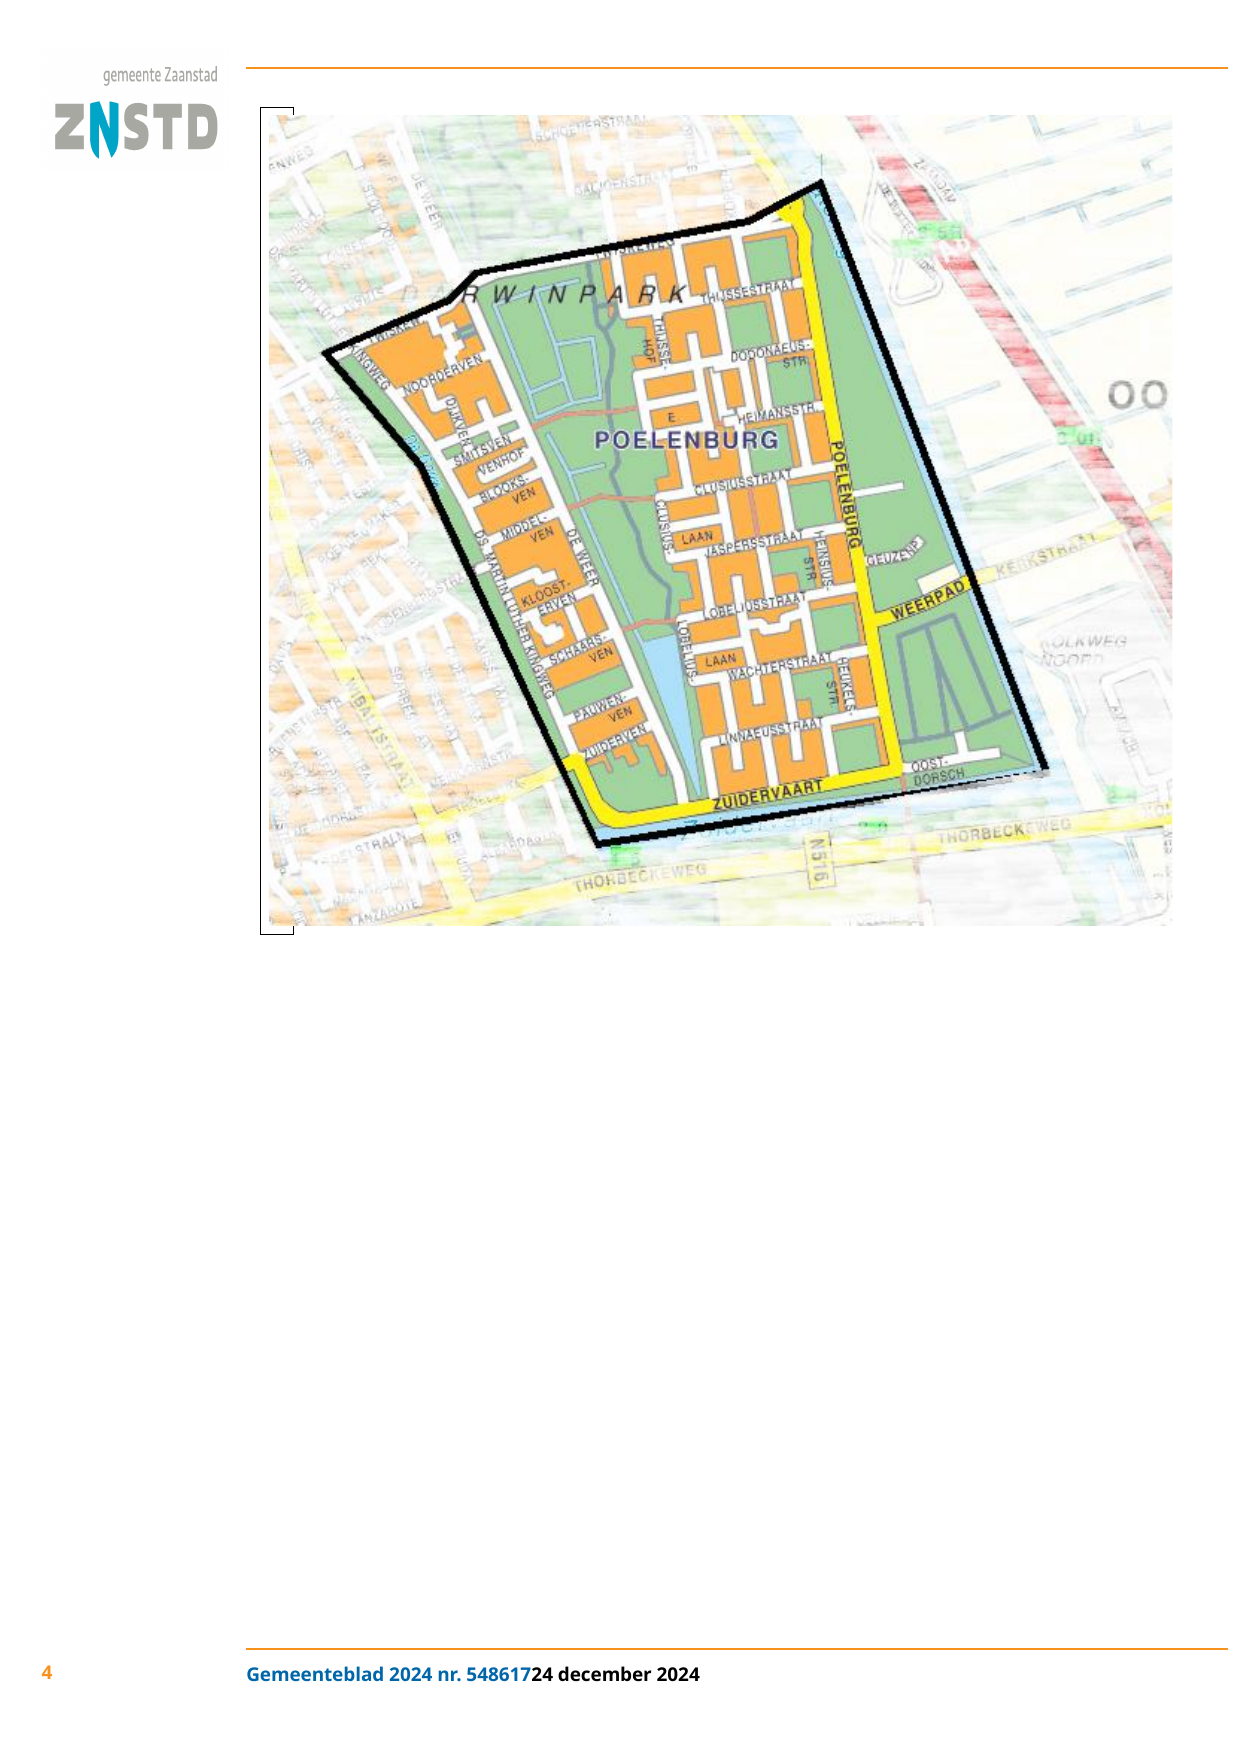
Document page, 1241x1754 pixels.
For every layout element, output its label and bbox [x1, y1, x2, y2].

picture [268, 115, 1173, 926]
picture [41, 47, 231, 172]
